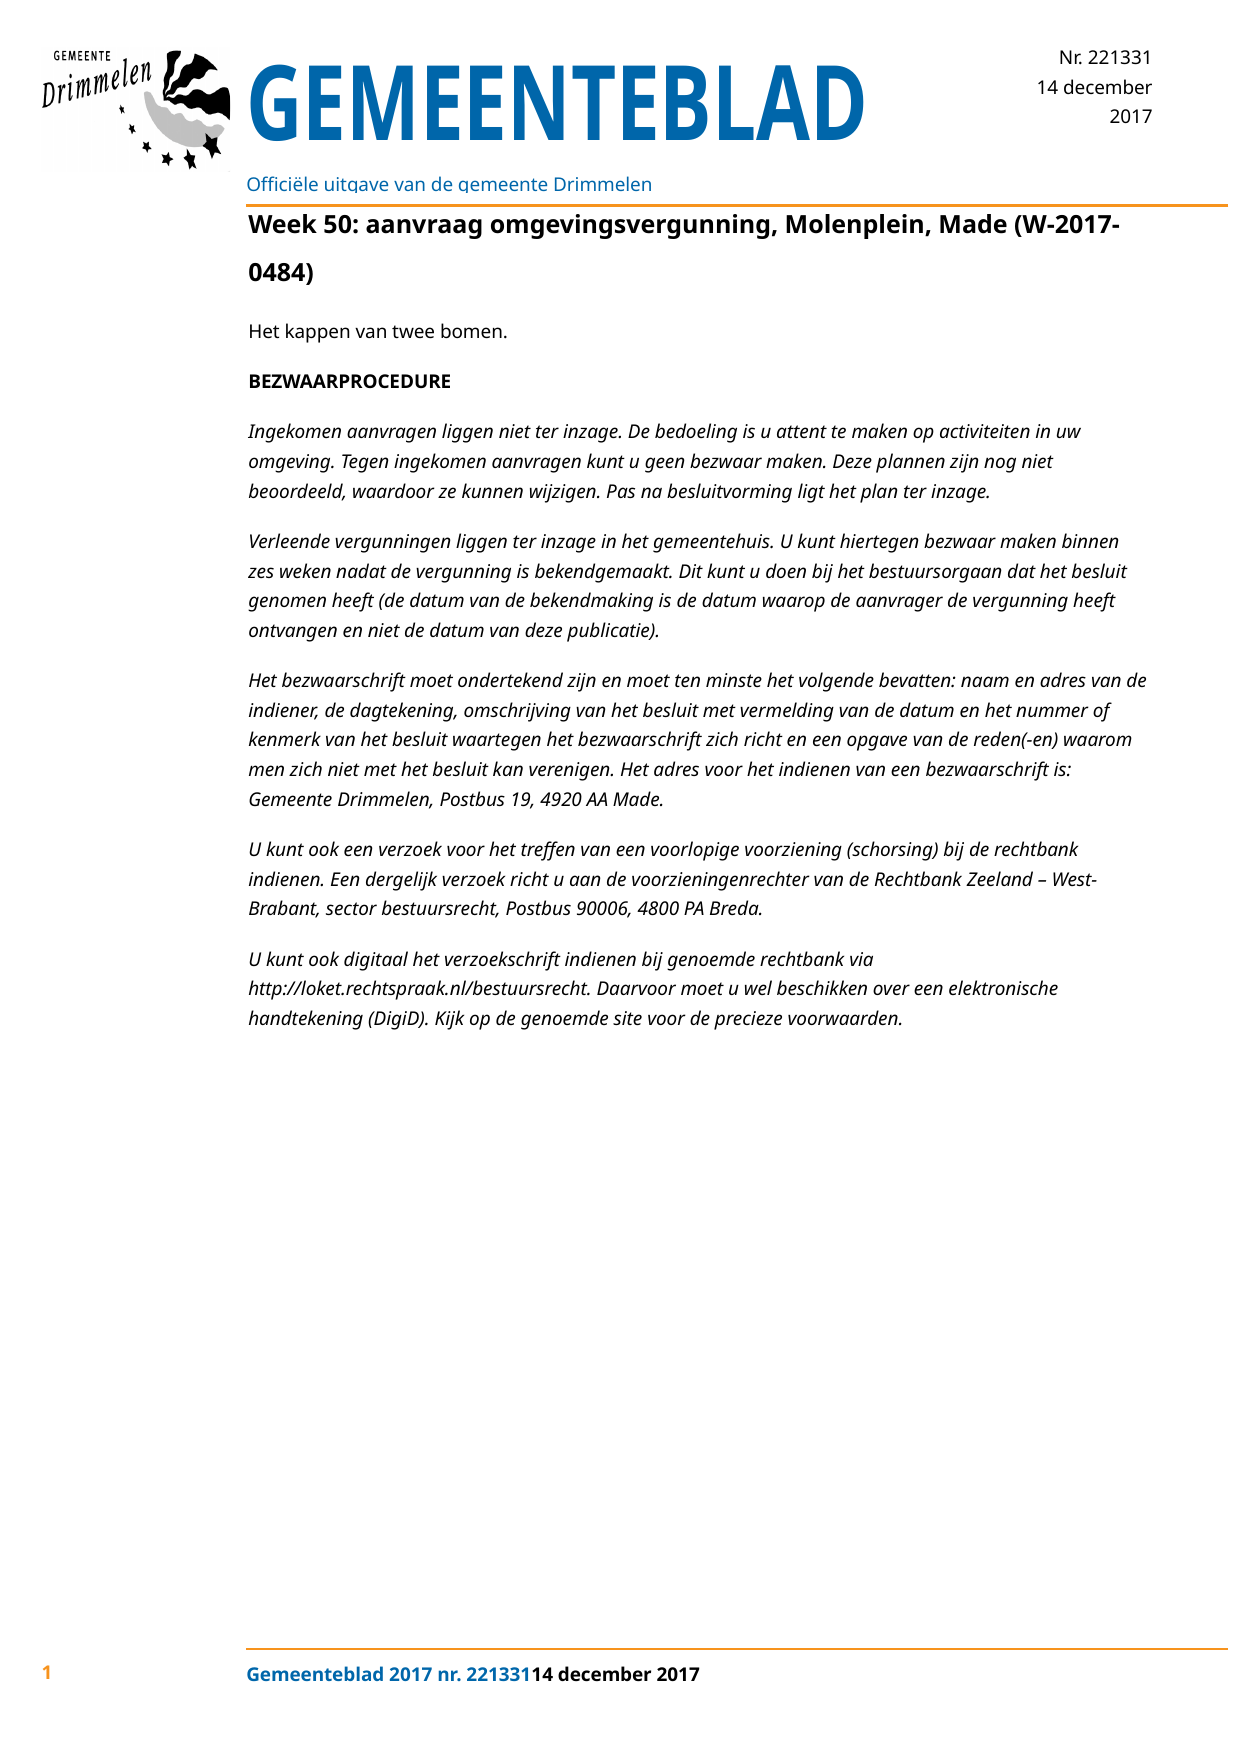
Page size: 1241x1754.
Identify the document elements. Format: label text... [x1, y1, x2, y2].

text U kunt ook een verzoek voor het treffen van een voorlopige voorziening (schorsing) bij de rechtbank indienen. Een dergelijk verzoek richt u aan de voorzieningenrechter van de Rechtbank Zeeland – West-Brabant, sector bestuursrecht, Postbus 90006, 4800 PA Breda. [248, 836, 1152, 921]
picture [41, 47, 231, 172]
text Verleende vergunningen liggen ter inzage in het gemeentehuis. U kunt hiertegen bezwaar maken binnen zes weken nadat de vergunning is bekendgemaakt. Dit kunt u doen bij het bestuursorgaan dat het besluit genomen heeft (de datum van de bekendmaking is de datum waarop de aanvrager de vergunning heeft ontvangen en niet de datum van deze publicatie). [248, 528, 1152, 643]
text Ingekomen aanvragen liggen niet ter inzage. De bedoeling is u attent te maken op activiteiten in uw omgeving. Tegen ingekomen aanvragen kunt u geen bezwaar maken. Deze plannen zijn nog niet beoordeeld, waardoor ze kunnen wijzigen. Pas na besluitvorming ligt het plan ter inzage. [248, 419, 1152, 504]
text Week 50: aanvraag omgevingsvergunning, Molenplein, Made (W-2017-0484) [248, 207, 1152, 288]
text Het kappen van twee bomen. [248, 318, 1152, 344]
text BEZWAARPROCEDURE [248, 368, 1152, 394]
text Het bezwaarschrift moet ondertekend zijn en moet ten minste het volgende bevatten: naam en adres van de indiener, de dagtekening, omschrijving van het besluit met vermelding van de datum en het nummer of kenmerk van het besluit waartegen het bezwaarschrift zich richt en een opgave van de reden(-en) waarom men zich niet met het besluit kan verenigen. Het adres voor het indienen van een bezwaarschrift is: Gemeente Drimmelen, Postbus 19, 4920 AA Made. [248, 667, 1152, 812]
text U kunt ook digitaal het verzoekschrift indienen bij genoemde rechtbank via http://loket.rechtspraak.nl/bestuursrecht. Daarvoor moet u wel beschikken over een elektronische handtekening (DigiD). Kijk op de genoemde site voor de precieze voorwaarden. [248, 946, 1152, 1031]
